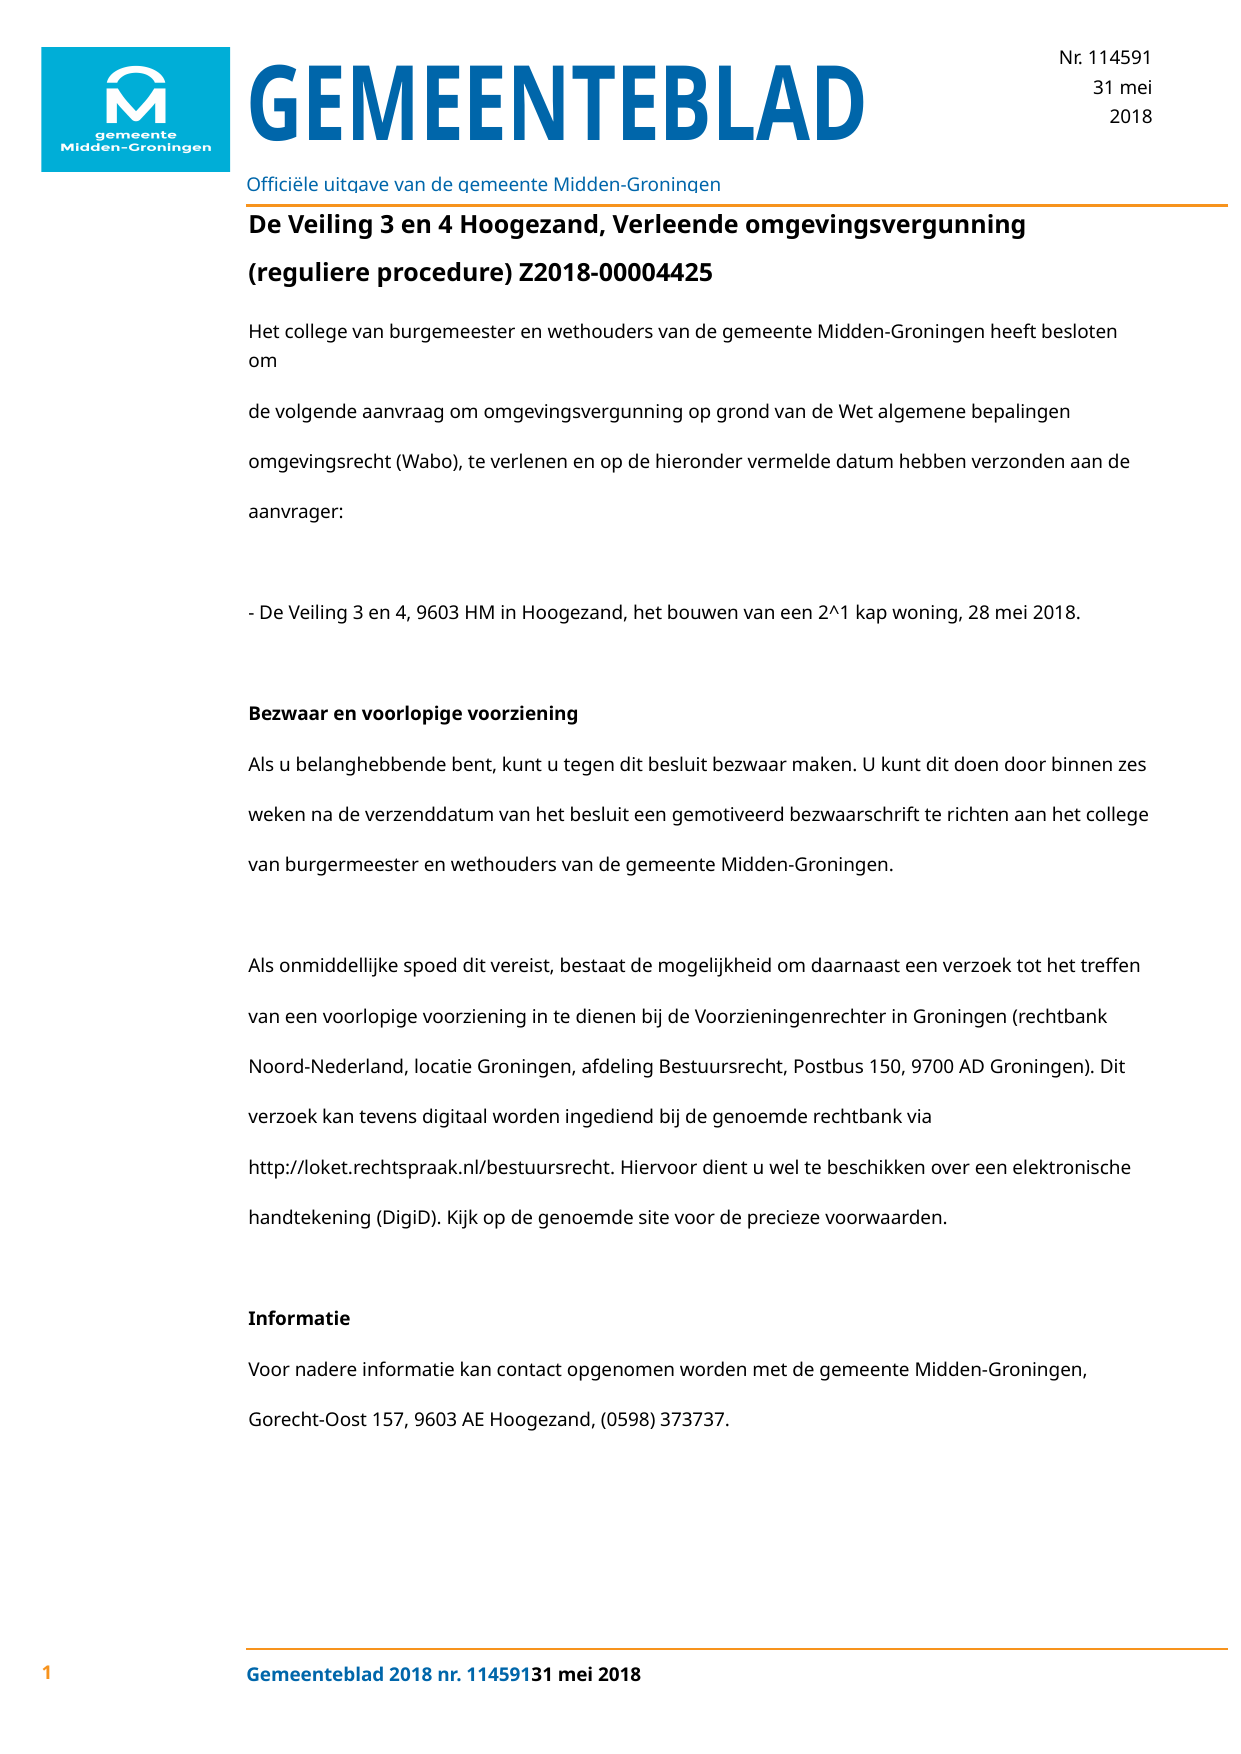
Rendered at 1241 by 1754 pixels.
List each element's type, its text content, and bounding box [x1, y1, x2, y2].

text Als u belanghebbende bent, kunt u tegen dit besluit bezwaar maken. U kunt dit doen door binnen zes [248, 751, 1152, 777]
text van een voorlopige voorziening in te dienen bij de Voorzieningenrechter in Groningen (rechtbank [248, 1003, 1152, 1029]
text Noord-Nederland, locatie Groningen, afdeling Bestuursrecht, Postbus 150, 9700 AD Groningen). Dit [248, 1053, 1152, 1079]
text Als onmiddellijke spoed dit vereist, bestaat de mogelijkheid om daarnaast een verzoek tot het treffen [248, 952, 1152, 978]
text De Veiling 3 en 4 Hoogezand, Verleende omgevingsvergunning (reguliere procedure) Z2018-00004425 [248, 207, 1152, 288]
text van burgermeester en wethouders van de gemeente Midden-Groningen. [248, 852, 1152, 877]
text verzoek kan tevens digitaal worden ingediend bij de genoemde rechtbank via [248, 1104, 1152, 1129]
text - De Veiling 3 en 4, 9603 HM in Hoogezand, het bouwen van een 2^1 kap woning, 28 mei 2018. [248, 599, 1152, 625]
picture [108, 66, 164, 82]
picture [184, 146, 190, 153]
picture [107, 89, 165, 122]
text Voor nadere informatie kan contact opgenomen worden met de gemeente Midden-Groningen, [248, 1356, 1152, 1382]
text Het college van burgemeester en wethouders van de gemeente Midden-Groningen heeft besloten om [248, 318, 1152, 373]
text Bezwaar en voorlopige voorziening [248, 700, 1152, 726]
text handtekening (DigiD). Kijk op de genoemde site voor de precieze voorwaarden. [248, 1204, 1152, 1230]
text http://loket.rechtspraak.nl/bestuursrecht. Hiervoor dient u wel te beschikken over een elektronische [248, 1154, 1152, 1180]
text aanvrager: [248, 499, 1152, 524]
text Informatie [248, 1305, 1152, 1331]
text de volgende aanvraag om omgevingsvergunning op grond van de Wet algemene bepalingen [248, 398, 1152, 424]
text weken na de verzenddatum van het besluit een gemotiveerd bezwaarschrift te richten aan het college [248, 801, 1152, 827]
text omgevingsrecht (Wabo), te verlenen en op de hieronder vermelde datum hebben verzonden aan de [248, 448, 1152, 474]
text Gorecht-Oost 157, 9603 AE Hoogezand, (0598) 373737. [248, 1406, 1152, 1432]
